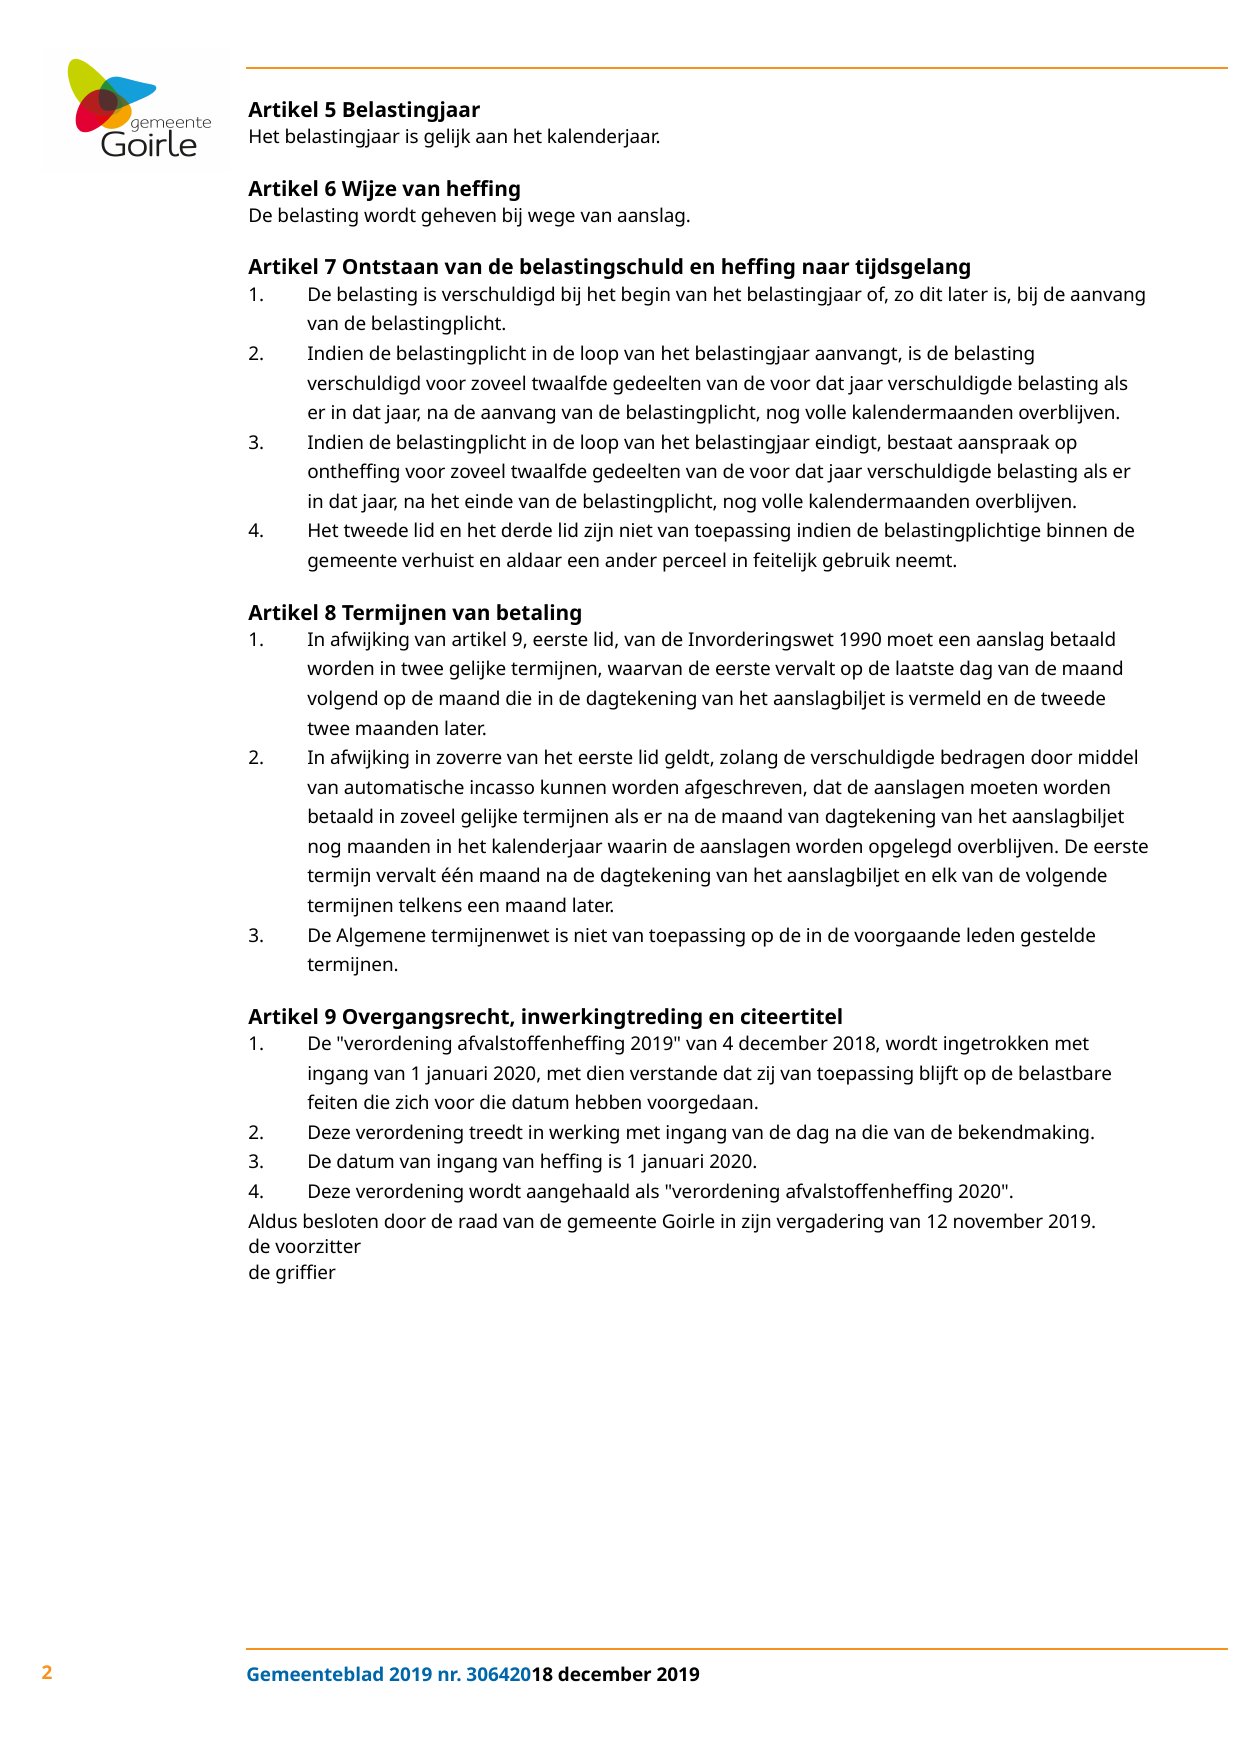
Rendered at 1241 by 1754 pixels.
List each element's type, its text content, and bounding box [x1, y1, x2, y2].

text Artikel 6 Wijze van heffing [248, 174, 1152, 202]
text Het belastingjaar is gelijk aan het kalenderjaar. [248, 123, 1152, 149]
list In afwijking in zoverre van het eerste lid geldt, zolang de verschuldigde bedragen door middel van automatische incasso kunnen worden afgeschreven, dat de aanslagen moeten worden betaald in zoveel gelijke termijnen als er na de maand van dagtekening van het aanslagbiljet nog maanden in het kalenderjaar waarin de aanslagen worden opgelegd overblijven. De eerste termijn vervalt één maand na de dagtekening van het aanslagbiljet en elk van de volgende termijnen telkens een maand later. [248, 744, 1152, 918]
text Aldus besloten door de raad van de gemeente Goirle in zijn vergadering van 12 november 2019. [248, 1208, 1152, 1233]
list Deze verordening wordt aangehaald als "verordening afvalstoffenheffing 2020". [248, 1178, 1152, 1204]
text de griffier [248, 1259, 1152, 1285]
text Artikel 5 Belastingjaar [248, 95, 1152, 123]
list Deze verordening treedt in werking met ingang van de dag na die van de bekendmaking. [248, 1119, 1152, 1145]
list De "verordening afvalstoffenheffing 2019" van 4 december 2018, wordt ingetrokken met ingang van 1 januari 2020, met dien verstande dat zij van toepassing blijft op de belastbare feiten die zich voor die datum hebben voorgedaan. [248, 1030, 1152, 1115]
text Artikel 7 Ontstaan van de belastingschuld en heffing naar tijdsgelang [248, 252, 1152, 281]
list Indien de belastingplicht in de loop van het belastingjaar aanvangt, is de belasting verschuldigd voor zoveel twaalfde gedeelten van de voor dat jaar verschuldigde belasting als er in dat jaar, na de aanvang van de belastingplicht, nog volle kalendermaanden overblijven. [248, 340, 1152, 425]
text de voorzitter [248, 1233, 1152, 1259]
text Artikel 8 Termijnen van betaling [248, 598, 1152, 626]
list Indien de belastingplicht in de loop van het belastingjaar eindigt, bestaat aanspraak op ontheffing voor zoveel twaalfde gedeelten van de voor dat jaar verschuldigde belasting als er in dat jaar, na het einde van de belastingplicht, nog volle kalendermaanden overblijven. [248, 429, 1152, 514]
picture [41, 47, 231, 172]
list Het tweede lid en het derde lid zijn niet van toepassing indien de belastingplichtige binnen de gemeente verhuist en aldaar een ander perceel in feitelijk gebruik neemt. [248, 518, 1152, 573]
text Artikel 9 Overgangsrecht, inwerkingtreding en citeertitel [248, 1002, 1152, 1030]
list In afwijking van artikel 9, eerste lid, van de Invorderingswet 1990 moet een aanslag betaald worden in twee gelijke termijnen, waarvan de eerste vervalt op de laatste dag van de maand volgend op de maand die in de dagtekening van het aanslagbiljet is vermeld en de tweede twee maanden later. [248, 626, 1152, 741]
list De belasting is verschuldigd bij het begin van het belastingjaar of, zo dit later is, bij de aanvang van de belastingplicht. [248, 281, 1152, 336]
list De Algemene termijnenwet is niet van toepassing op de in de voorgaande leden gestelde termijnen. [248, 922, 1152, 977]
text De belasting wordt geheven bij wege van aanslag. [248, 202, 1152, 228]
list De datum van ingang van heffing is 1 januari 2020. [248, 1149, 1152, 1174]
